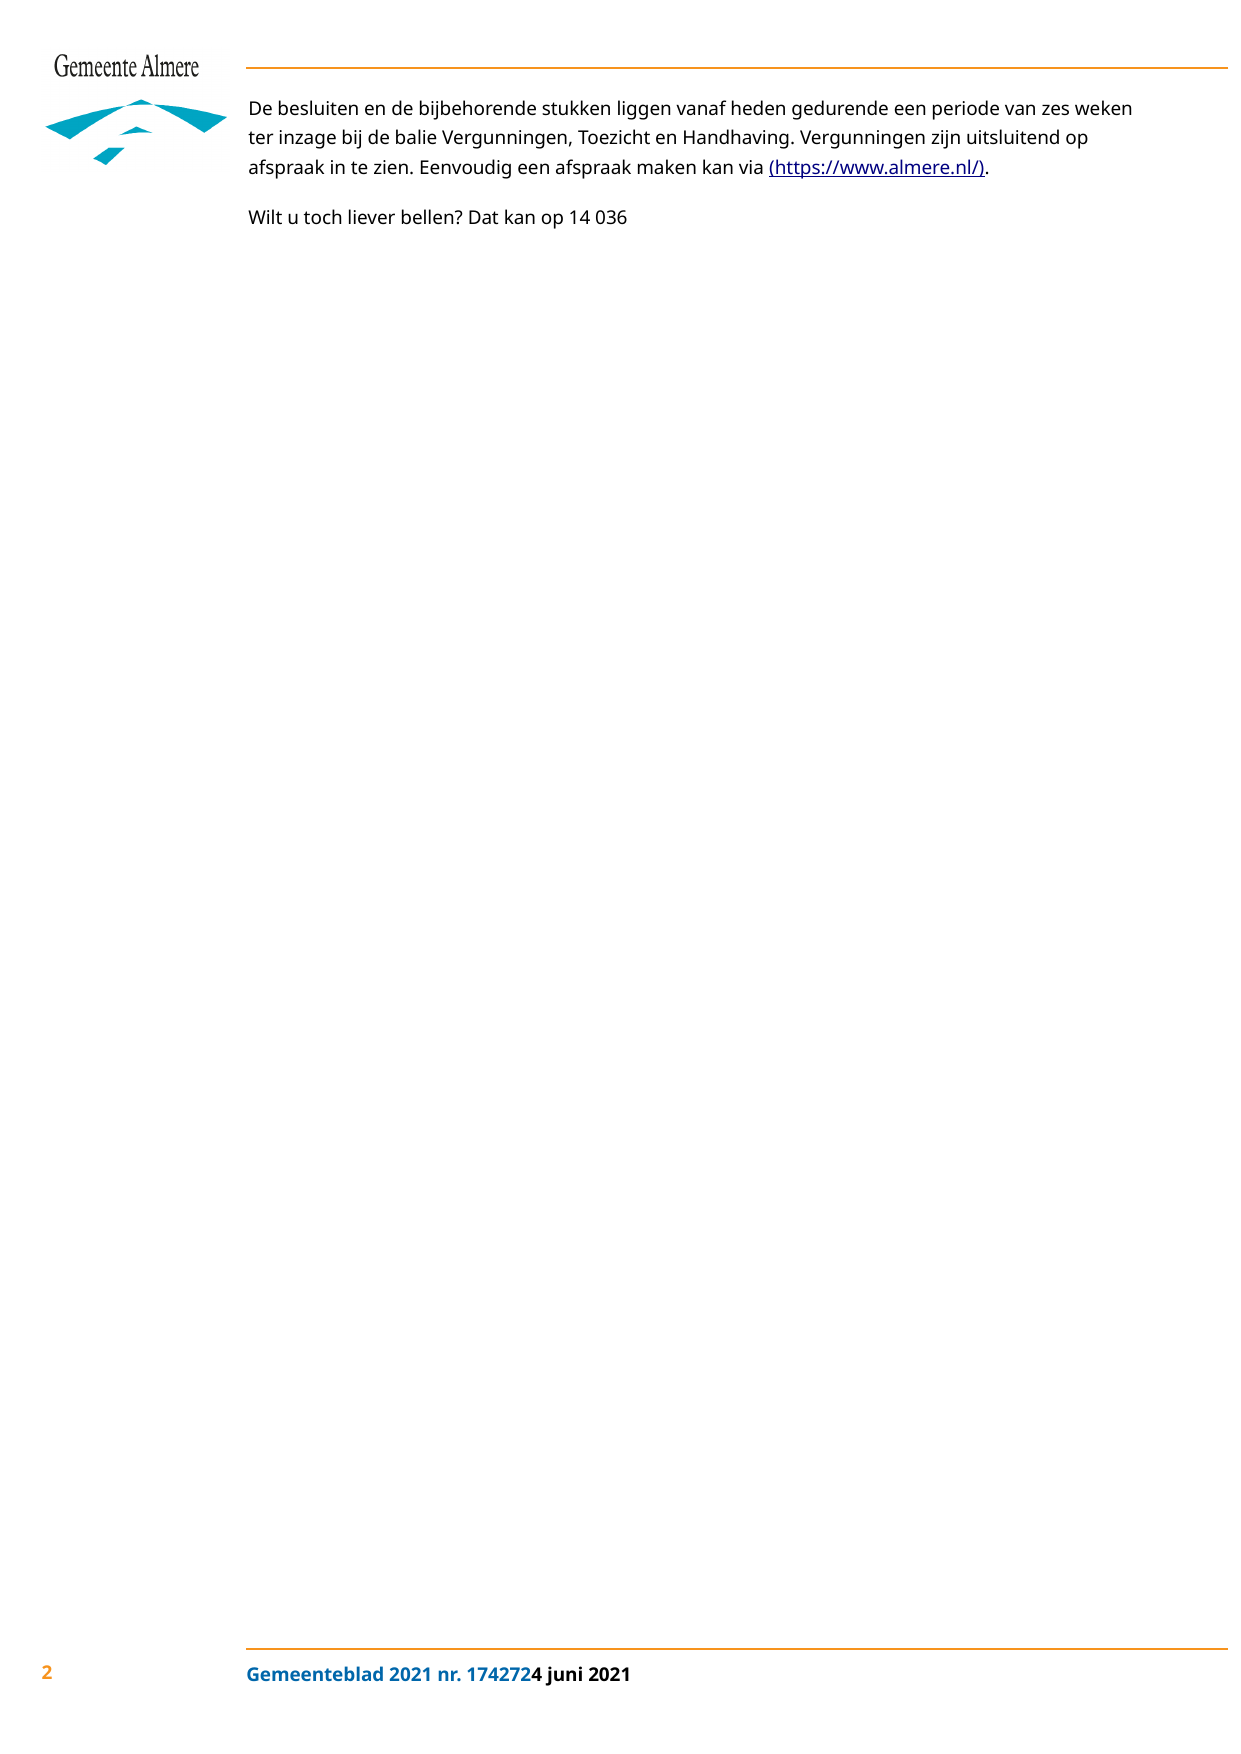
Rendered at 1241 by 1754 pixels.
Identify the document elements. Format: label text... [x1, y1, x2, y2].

picture [41, 47, 231, 172]
text Wilt u toch liever bellen? Dat kan op 14 036 [248, 204, 1152, 230]
text De besluiten en de bijbehorende stukken liggen vanaf heden gedurende een periode van zes weken ter inzage bij de balie Vergunningen, Toezicht en Handhaving. Vergunningen zijn uitsluitend op afspraak in te zien. Eenvoudig een afspraak maken kan via (https://www.almere.nl/). [248, 95, 1152, 180]
